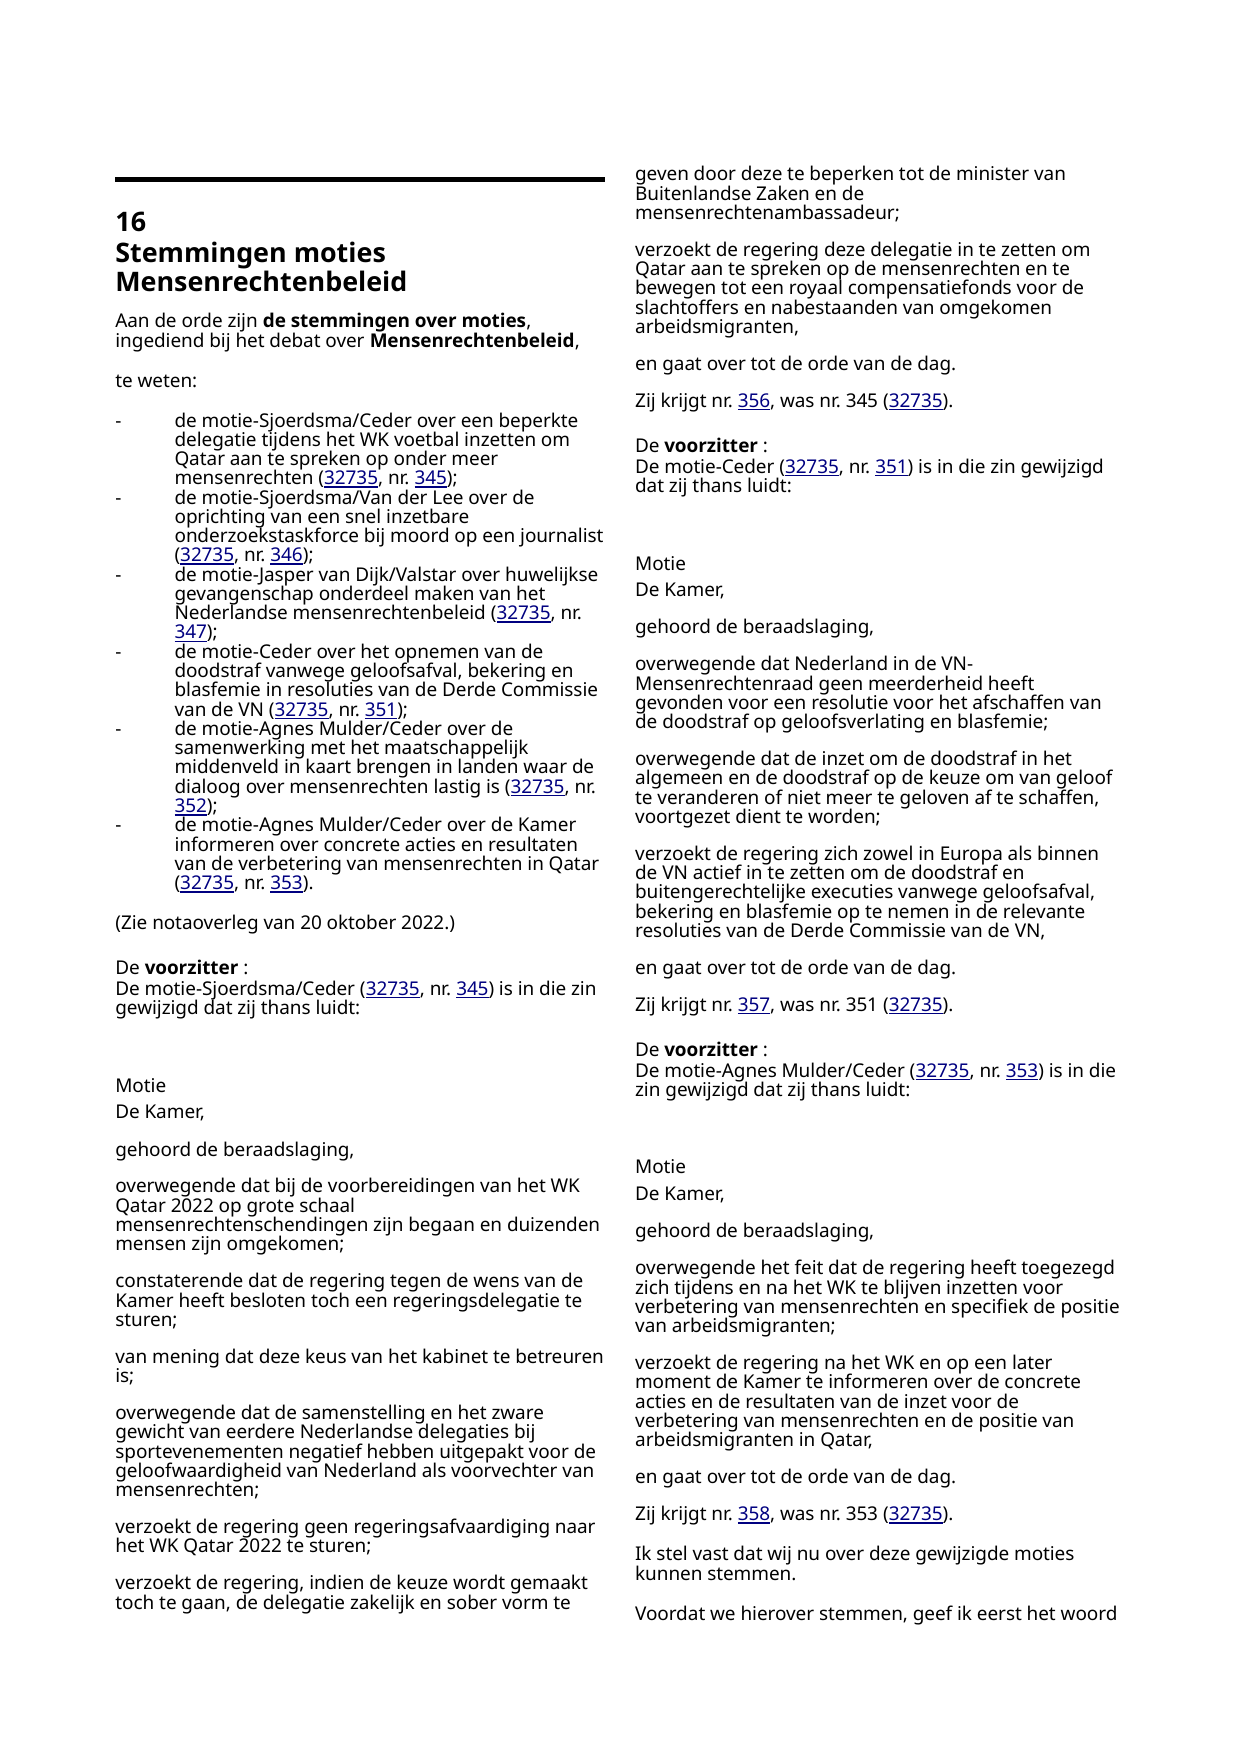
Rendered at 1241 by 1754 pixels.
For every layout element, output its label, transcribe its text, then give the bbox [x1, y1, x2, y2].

text De Kamer, [115, 1103, 605, 1123]
list de motie-Jasper van Dijk/Valstar over huwelijkse gevangenschap onderdeel maken van het Nederlandse mensenrechtenbeleid (32735, nr. 347); [115, 566, 605, 643]
text gehoord de beraadslaging, [635, 1222, 1125, 1242]
text Zij krijgt nr. 357, was nr. 351 (32735). [635, 996, 1125, 1015]
text constaterende dat de regering tegen de wens van de Kamer heeft besloten toch een regeringsdelegatie te sturen; [115, 1272, 605, 1330]
text 16 [115, 203, 605, 239]
text De voorzitter : [635, 432, 1125, 458]
text overwegende het feit dat de regering heeft toegezegd zich tijdens en na het WK te blijven inzetten voor verbetering van mensenrechten en specifiek de positie van arbeidsmigranten; [635, 1259, 1125, 1336]
text Voordat we hierover stemmen, geef ik eerst het woord [635, 1604, 1125, 1624]
text De Kamer, [635, 1185, 1125, 1205]
text gehoord de beraadslaging, [115, 1141, 605, 1160]
text De motie-Ceder (32735, nr. 351) is in die zin gewijzigd dat zij thans luidt: [635, 458, 1125, 496]
text (Zie notaoverleg van 20 oktober 2022.) [115, 914, 605, 933]
text verzoekt de regering geen regeringsafvaardiging naar het WK Qatar 2022 te sturen; [115, 1518, 605, 1557]
text Aan de orde zijn de stemmingen over moties, ingediend bij het debat over Mensenrechtenbeleid, [115, 312, 605, 351]
text te weten: [115, 372, 605, 391]
text De motie-Sjoerdsma/Ceder (32735, nr. 345) is in die zin gewijzigd dat zij thans luidt: [115, 980, 605, 1018]
text overwegende dat de samenstelling en het zware gewicht van eerdere Nederlandse delegaties bij sportevenementen negatief hebben uitgepakt voor de geloofwaardigheid van Nederland als voorvechter van mensenrechten; [115, 1404, 605, 1500]
text gehoord de beraadslaging, [635, 618, 1125, 638]
text De voorzitter : [635, 1036, 1125, 1062]
text Ik stel vast dat wij nu over deze gewijzigde moties kunnen stemmen. [635, 1545, 1125, 1584]
text De motie-Agnes Mulder/Ceder (32735, nr. 353) is in die zin gewijzigd dat zij thans luidt: [635, 1062, 1125, 1100]
text overwegende dat de inzet om de doodstraf in het algemeen en de doodstraf op de keuze om van geloof te veranderen of niet meer te geloven af te schaffen, voortgezet dient te worden; [635, 750, 1125, 827]
text geven door deze te beperken tot de minister van Buitenlandse Zaken en de mensenrechtenambassadeur; [635, 165, 1125, 223]
text Motie [635, 550, 1125, 575]
text Motie [635, 1154, 1125, 1179]
list de motie-Agnes Mulder/Ceder over de Kamer informeren over concrete acties en resultaten van de verbetering van mensenrechten in Qatar (32735, nr. 353). [115, 816, 605, 893]
list de motie-Ceder over het opnemen van de doodstraf vanwege geloofsafval, bekering en blasfemie in resoluties van de Derde Commissie van de VN (32735, nr. 351); [115, 643, 605, 720]
text verzoekt de regering na het WK en op een later moment de Kamer te informeren over de concrete acties en de resultaten van de inzet voor de verbetering van mensenrechten en de positie van arbeidsmigranten in Qatar, [635, 1354, 1125, 1451]
list de motie-Agnes Mulder/Ceder over de samenwerking met het maatschappelijk middenveld in kaart brengen in landen waar de dialoog over mensenrechten lastig is (32735, nr. 352); [115, 720, 605, 816]
list de motie-Sjoerdsma/Van der Lee over de oprichting van een snel inzetbare onderzoekstaskforce bij moord op een journalist (32735, nr. 346); [115, 489, 605, 566]
text verzoekt de regering, indien de keuze wordt gemaakt toch te gaan, de delegatie zakelijk en sober vorm te [115, 1574, 605, 1613]
text van mening dat deze keus van het kabinet te betreuren is; [115, 1348, 605, 1386]
text Zij krijgt nr. 356, was nr. 345 (32735). [635, 392, 1125, 411]
text De voorzitter : [115, 954, 605, 980]
text en gaat over tot de orde van de dag. [635, 355, 1125, 374]
text De Kamer, [635, 581, 1125, 601]
list de motie-Sjoerdsma/Ceder over een beperkte delegatie tijdens het WK voetbal inzetten om Qatar aan te spreken op onder meer mensenrechten (32735, nr. 345); [115, 412, 605, 489]
text en gaat over tot de orde van de dag. [635, 1468, 1125, 1487]
text Stemmingen moties Mensenrechtenbeleid [115, 239, 605, 312]
text Motie [115, 1072, 605, 1098]
text en gaat over tot de orde van de dag. [635, 959, 1125, 978]
text overwegende dat bij de voorbereidingen van het WK Qatar 2022 op grote schaal mensenrechtenschendingen zijn begaan en duizenden mensen zijn omgekomen; [115, 1177, 605, 1254]
text Zij krijgt nr. 358, was nr. 353 (32735). [635, 1505, 1125, 1524]
text verzoekt de regering deze delegatie in te zetten om Qatar aan te spreken op de mensenrechten en te bewegen tot een royaal compensatiefonds voor de slachtoffers en nabestaanden van omgekomen arbeidsmigranten, [635, 241, 1125, 337]
text verzoekt de regering zich zowel in Europa als binnen de VN actief in te zetten om de doodstraf en buitengerechtelijke executies vanwege geloofsafval, bekering en blasfemie op te nemen in de relevante resoluties van de Derde Commissie van de VN, [635, 845, 1125, 941]
text overwegende dat Nederland in de VN-Mensenrechtenraad geen meerderheid heeft gevonden voor een resolutie voor het afschaffen van de doodstraf op geloofsverlating en blasfemie; [635, 655, 1125, 732]
